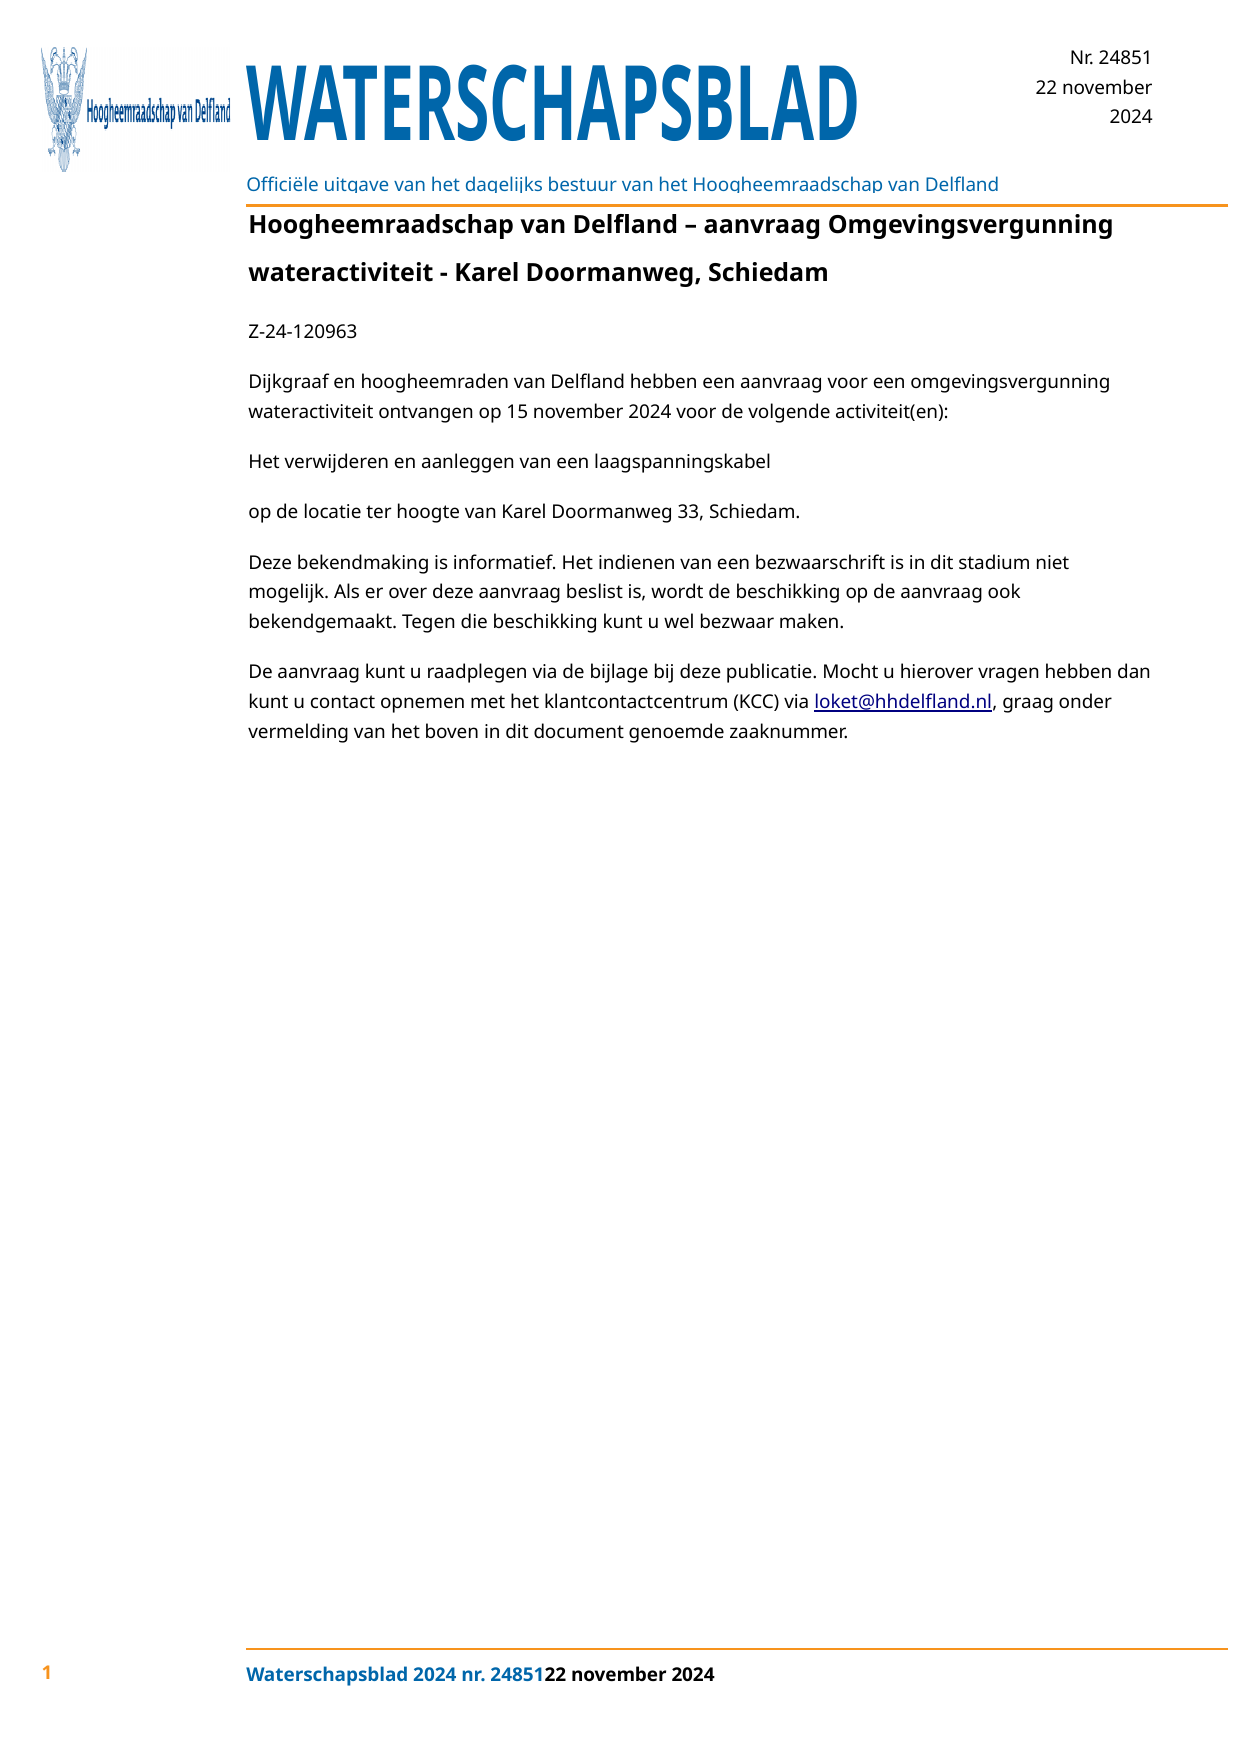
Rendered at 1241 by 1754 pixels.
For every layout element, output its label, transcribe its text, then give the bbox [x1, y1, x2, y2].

text Het verwijderen en aanleggen van een laagspanningskabel [248, 448, 1152, 474]
text De aanvraag kunt u raadplegen via de bijlage bij deze publicatie. Mocht u hierover vragen hebben dan kunt u contact opnemen met het klantcontactcentrum (KCC) via loket@hhdelfland.nl, graag onder vermelding van het boven in dit document genoemde zaaknummer. [248, 659, 1152, 744]
text Hoogheemraadschap van Delfland – aanvraag Omgevingsvergunning wateractiviteit - Karel Doormanweg, Schiedam [248, 207, 1152, 288]
picture [41, 47, 231, 172]
text Deze bekendmaking is informatief. Het indienen van een bezwaarschrift is in dit stadium niet mogelijk. Als er over deze aanvraag beslist is, wordt de beschikking op de aanvraag ook bekendgemaakt. Tegen die beschikking kunt u wel bezwaar maken. [248, 549, 1152, 634]
text Z-24-120963 [248, 318, 1152, 344]
text op de locatie ter hoogte van Karel Doormanweg 33, Schiedam. [248, 499, 1152, 524]
text Dijkgraaf en hoogheemraden van Delfland hebben een aanvraag voor een omgevingsvergunning wateractiviteit ontvangen op 15 november 2024 voor de volgende activiteit(en): [248, 368, 1152, 424]
